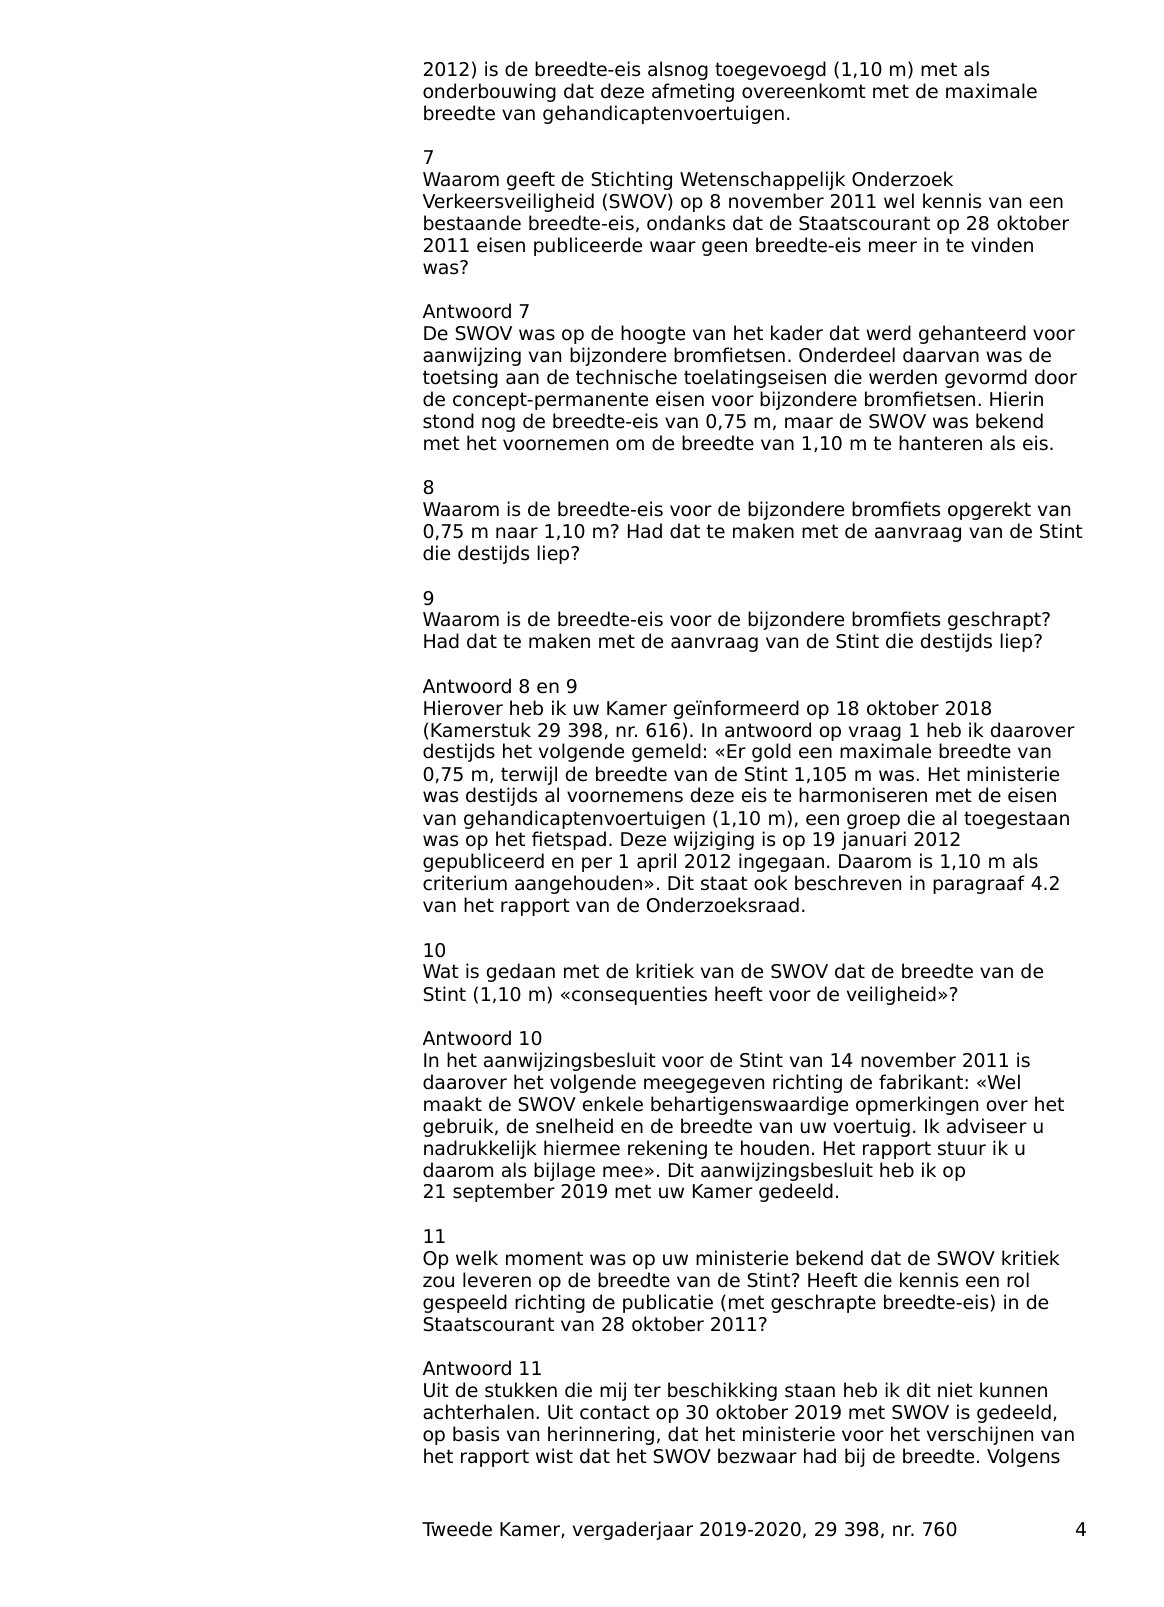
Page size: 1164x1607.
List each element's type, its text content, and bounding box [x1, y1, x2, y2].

text 2012) is de breedte-eis alsnog toegevoegd (1,10 m) met als onderbouwing dat deze afmeting overeenkomt met de maximale breedte van gehandicaptenvoertuigen. [422, 59, 1087, 125]
text 11 [422, 1226, 1087, 1248]
text Antwoord 8 en 9 [422, 676, 1087, 697]
text Waarom geeft de Stichting Wetenschappelijk Onderzoek Verkeersveiligheid (SWOV) op 8 november 2011 wel kennis van een bestaande breedte-eis, ondanks dat de Staatscourant op 28 oktober 2011 eisen publiceerde waar geen breedte-eis meer in te vinden was? [422, 169, 1087, 279]
text Waarom is de breedte-eis voor de bijzondere bromfiets opgerekt van 0,75 m naar 1,10 m? Had dat te maken met de aanvraag van de Stint die destijds liep? [422, 499, 1087, 565]
text 7 [422, 147, 1087, 169]
text Wat is gedaan met de kritiek van de SWOV dat de breedte van de Stint (1,10 m) «consequenties heeft voor de veiligheid»? [422, 961, 1087, 1005]
text 8 [422, 477, 1087, 499]
text In het aanwijzingsbesluit voor de Stint van 14 november 2011 is daarover het volgende meegegeven richting de fabrikant: «Wel maakt de SWOV enkele behartigenswaardige opmerkingen over het gebruik, de snelheid en de breedte van uw voertuig. Ik adviseer u nadrukkelijk hiermee rekening te houden. Het rapport stuur ik u daarom als bijlage mee». Dit aanwijzingsbesluit heb ik op 21 september 2019 met uw Kamer gedeeld. [422, 1049, 1087, 1203]
text Op welk moment was op uw ministerie bekend dat de SWOV kritiek zou leveren op de breedte van de Stint? Heeft die kennis een rol gespeeld richting de publicatie (met geschrapte breedte-eis) in de Staatscourant van 28 oktober 2011? [422, 1248, 1087, 1336]
text Antwoord 11 [422, 1358, 1087, 1380]
text Waarom is de breedte-eis voor de bijzondere bromfiets geschrapt? Had dat te maken met de aanvraag van de Stint die destijds liep? [422, 609, 1087, 653]
text De SWOV was op de hoogte van het kader dat werd gehanteerd voor aanwijzing van bijzondere bromfietsen. Onderdeel daarvan was de toetsing aan de technische toelatingseisen die werden gevormd door de concept-permanente eisen voor bijzondere bromfietsen. Hierin stond nog de breedte-eis van 0,75 m, maar de SWOV was bekend met het voornemen om de breedte van 1,10 m te hanteren als eis. [422, 323, 1087, 455]
text Uit de stukken die mij ter beschikking staan heb ik dit niet kunnen achterhalen. Uit contact op 30 oktober 2019 met SWOV is gedeeld, op basis van herinnering, dat het ministerie voor het verschijnen van het rapport wist dat het SWOV bezwaar had bij de breedte. Volgens [422, 1380, 1087, 1468]
text Antwoord 10 [422, 1028, 1087, 1049]
text Antwoord 7 [422, 301, 1087, 323]
text 9 [422, 587, 1087, 609]
text Hierover heb ik uw Kamer geïnformeerd op 18 oktober 2018 (Kamerstuk 29 398, nr. 616). In antwoord op vraag 1 heb ik daarover destijds het volgende gemeld: «Er gold een maximale breedte van 0,75 m, terwijl de breedte van de Stint 1,105 m was. Het ministerie was destijds al voornemens deze eis te harmoniseren met de eisen van gehandicaptenvoertuigen (1,10 m), een groep die al toegestaan was op het fietspad. Deze wijziging is op 19 januari 2012 gepubliceerd en per 1 april 2012 ingegaan. Daarom is 1,10 m als criterium aangehouden». Dit staat ook beschreven in paragraaf 4.2 van het rapport van de Onderzoeksraad. [422, 697, 1087, 917]
text 10 [422, 939, 1087, 961]
